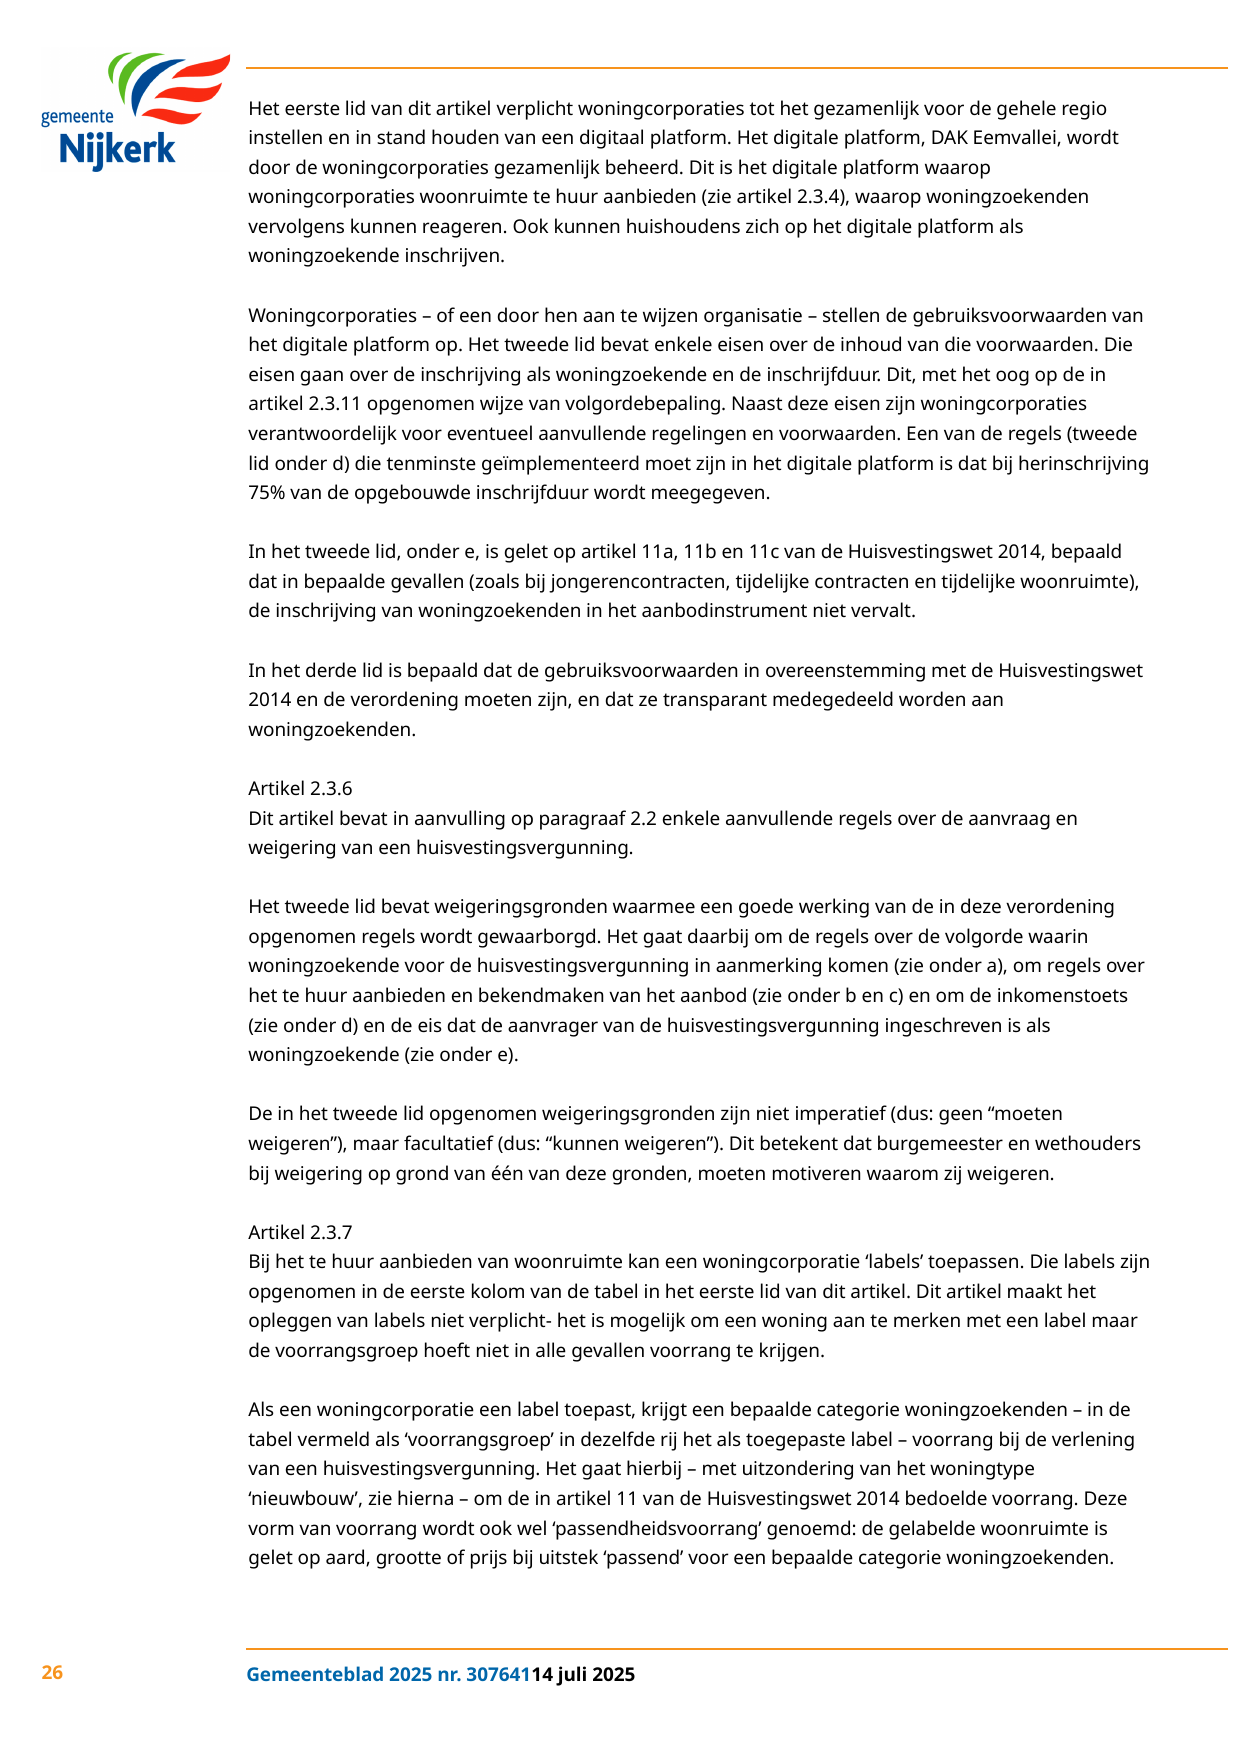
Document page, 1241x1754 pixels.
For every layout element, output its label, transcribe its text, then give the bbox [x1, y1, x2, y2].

text Woningcorporaties – of een door hen aan te wijzen organisatie – stellen de gebruiksvoorwaarden van het digitale platform op. Het tweede lid bevat enkele eisen over de inhoud van die voorwaarden. Die eisen gaan over de inschrijving als woningzoekende en de inschrijfduur. Dit, met het oog op de in artikel 2.3.11 opgenomen wijze van volgordebepaling. Naast deze eisen zijn woningcorporaties verantwoordelijk voor eventueel aanvullende regelingen en voorwaarden. Een van de regels (tweede lid onder d) die tenminste geïmplementeerd moet zijn in het digitale platform is dat bij herinschrijving 75% van de opgebouwde inschrijfduur wordt meegegeven. [248, 302, 1152, 505]
picture [41, 47, 231, 172]
text De in het tweede lid opgenomen weigeringsgronden zijn niet imperatief (dus: geen “moeten weigeren”), maar facultatief (dus: “kunnen weigeren”). Dit betekent dat burgemeester en wethouders bij weigering op grond van één van deze gronden, moeten motiveren waarom zij weigeren. [248, 1101, 1152, 1186]
text Dit artikel bevat in aanvulling op paragraaf 2.2 enkele aanvullende regels over de aanvraag en weigering van een huisvestingsvergunning. [248, 805, 1152, 860]
text Het eerste lid van dit artikel verplicht woningcorporaties tot het gezamenlijk voor de gehele regio instellen en in stand houden van een digitaal platform. Het digitale platform, DAK Eemvallei, wordt door de woningcorporaties gezamenlijk beheerd. Dit is het digitale platform waarop woningcorporaties woonruimte te huur aanbieden (zie artikel 2.3.4), waarop woningzoekenden vervolgens kunnen reageren. Ook kunnen huishoudens zich op het digitale platform als woningzoekende inschrijven. [248, 95, 1152, 268]
text Als een woningcorporatie een label toepast, krijgt een bepaalde categorie woningzoekenden – in de tabel vermeld als ‘voorrangsgroep’ in dezelfde rij het als toegepaste label – voorrang bij de verlening van een huisvestingsvergunning. Het gaat hierbij – met uitzondering van het woningtype ‘nieuwbouw’, zie hierna – om de in artikel 11 van de Huisvestingswet 2014 bedoelde voorrang. Deze vorm van voorrang wordt ook wel ‘passendheidsvoorrang’ genoemd: de gelabelde woonruimte is gelet op aard, grootte of prijs bij uitstek ‘passend’ voor een bepaalde categorie woningzoekenden. [248, 1396, 1152, 1570]
text Bij het te huur aanbieden van woonruimte kan een woningcorporatie ‘labels’ toepassen. Die labels zijn opgenomen in de eerste kolom van de tabel in het eerste lid van dit artikel. Dit artikel maakt het opleggen van labels niet verplicht- het is mogelijk om een woning aan te merken met een label maar de voorrangsgroep hoeft niet in alle gevallen voorrang te krijgen. [248, 1248, 1152, 1363]
text In het derde lid is bepaald dat de gebruiksvoorwaarden in overeenstemming met de Huisvestingswet 2014 en de verordening moeten zijn, en dat ze transparant medegedeeld worden aan woningzoekenden. [248, 657, 1152, 742]
text Artikel 2.3.6 [248, 775, 1152, 801]
text In het tweede lid, onder e, is gelet op artikel 11a, 11b en 11c van de Huisvestingswet 2014, bepaald dat in bepaalde gevallen (zoals bij jongerencontracten, tijdelijke contracten en tijdelijke woonruimte), de inschrijving van woningzoekenden in het aanbodinstrument niet vervalt. [248, 538, 1152, 623]
text Artikel 2.3.7 [248, 1219, 1152, 1245]
text Het tweede lid bevat weigeringsgronden waarmee een goede werking van de in deze verordening opgenomen regels wordt gewaarborgd. Het gaat daarbij om de regels over de volgorde waarin woningzoekende voor de huisvestingsvergunning in aanmerking komen (zie onder a), om regels over het te huur aanbieden en bekendmaken van het aanbod (zie onder b en c) en om de inkomenstoets (zie onder d) en de eis dat de aanvrager van de huisvestingsvergunning ingeschreven is als woningzoekende (zie onder e). [248, 893, 1152, 1067]
